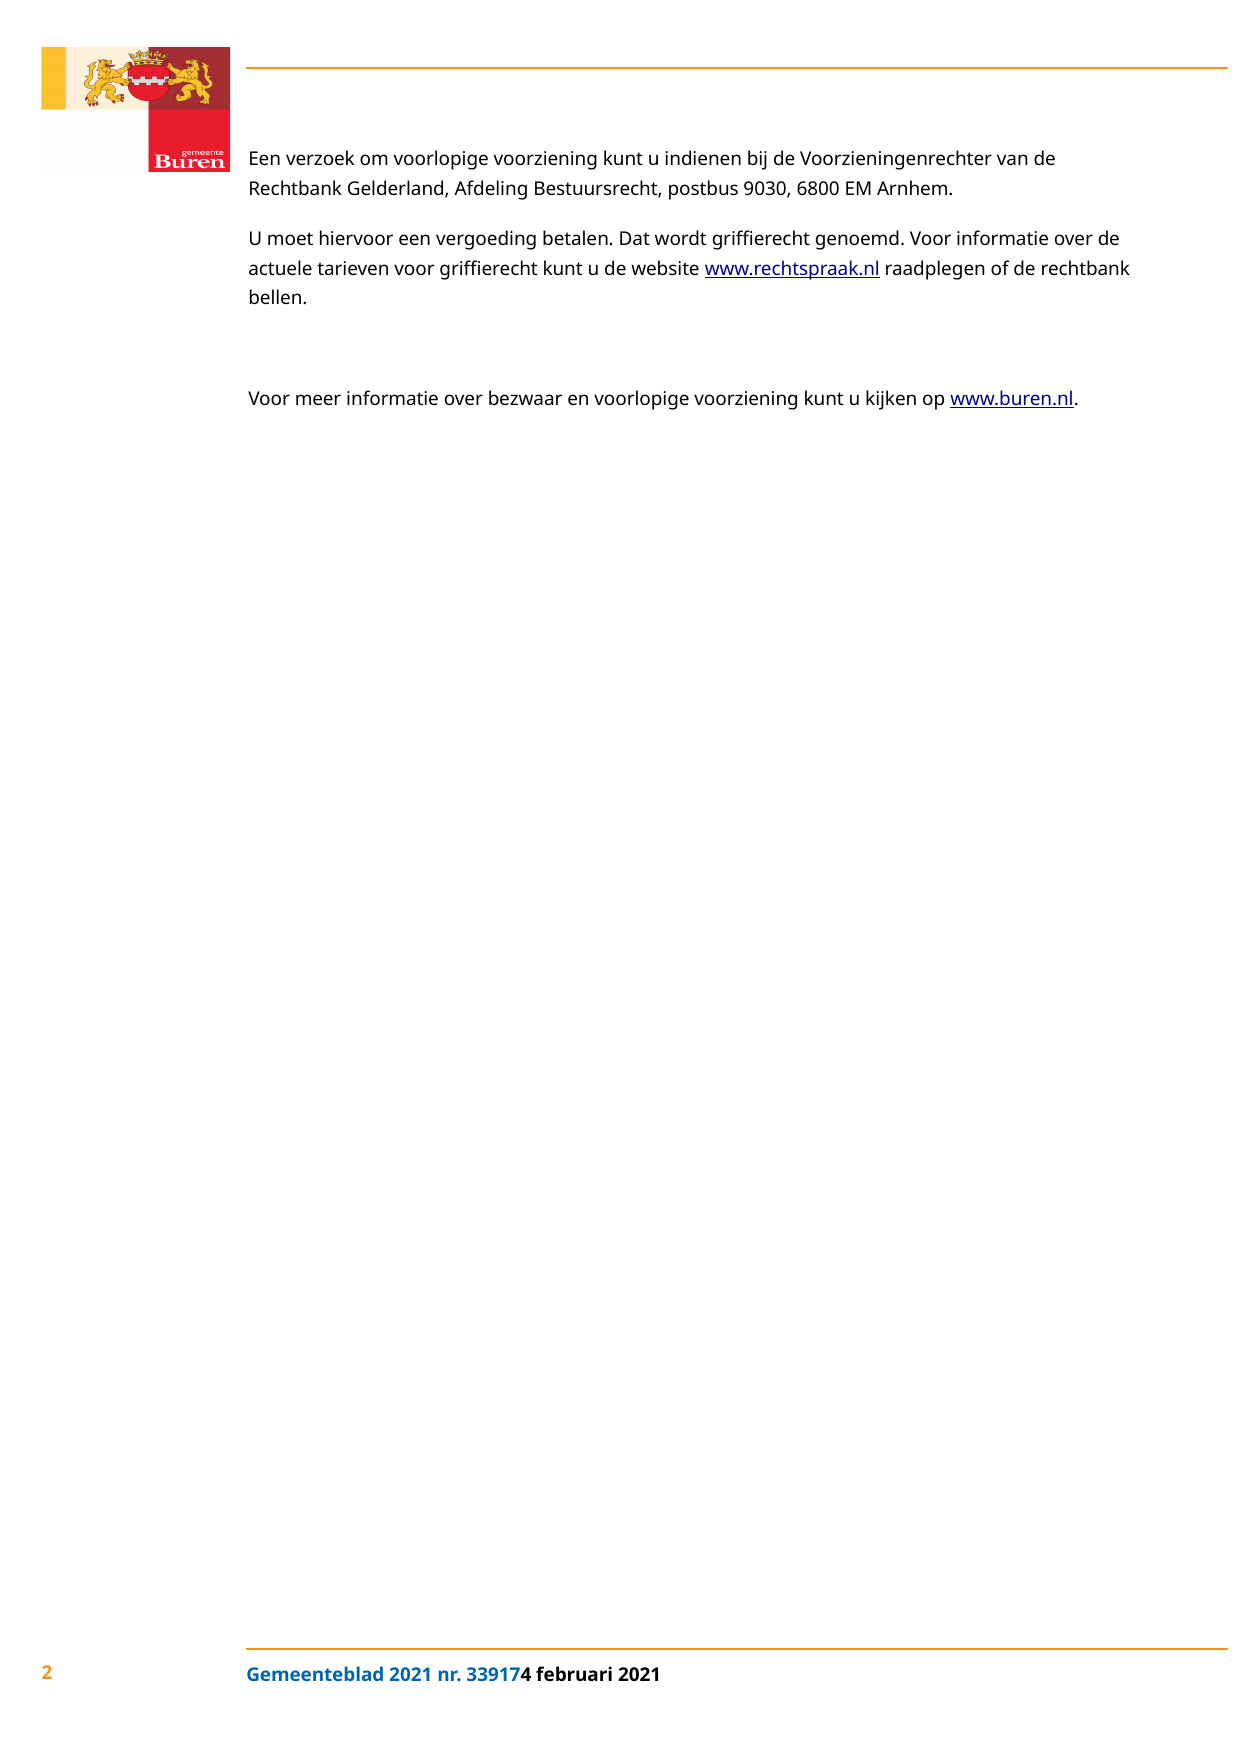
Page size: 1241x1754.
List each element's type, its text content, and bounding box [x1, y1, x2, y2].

picture [41, 47, 231, 172]
text Voor meer informatie over bezwaar en voorlopige voorziening kunt u kijken op www.buren.nl. [248, 385, 1152, 411]
text Een verzoek om voorlopige voorziening kunt u indienen bij de Voorzieningenrechter van de Rechtbank Gelderland, Afdeling Bestuursrecht, postbus 9030, 6800 EM Arnhem. [248, 145, 1152, 201]
text U moet hiervoor een vergoeding betalen. Dat wordt griffierecht genoemd. Voor informatie over de actuele tarieven voor griffierecht kunt u de website www.rechtspraak.nl raadplegen of de rechtbank bellen. [248, 225, 1152, 310]
